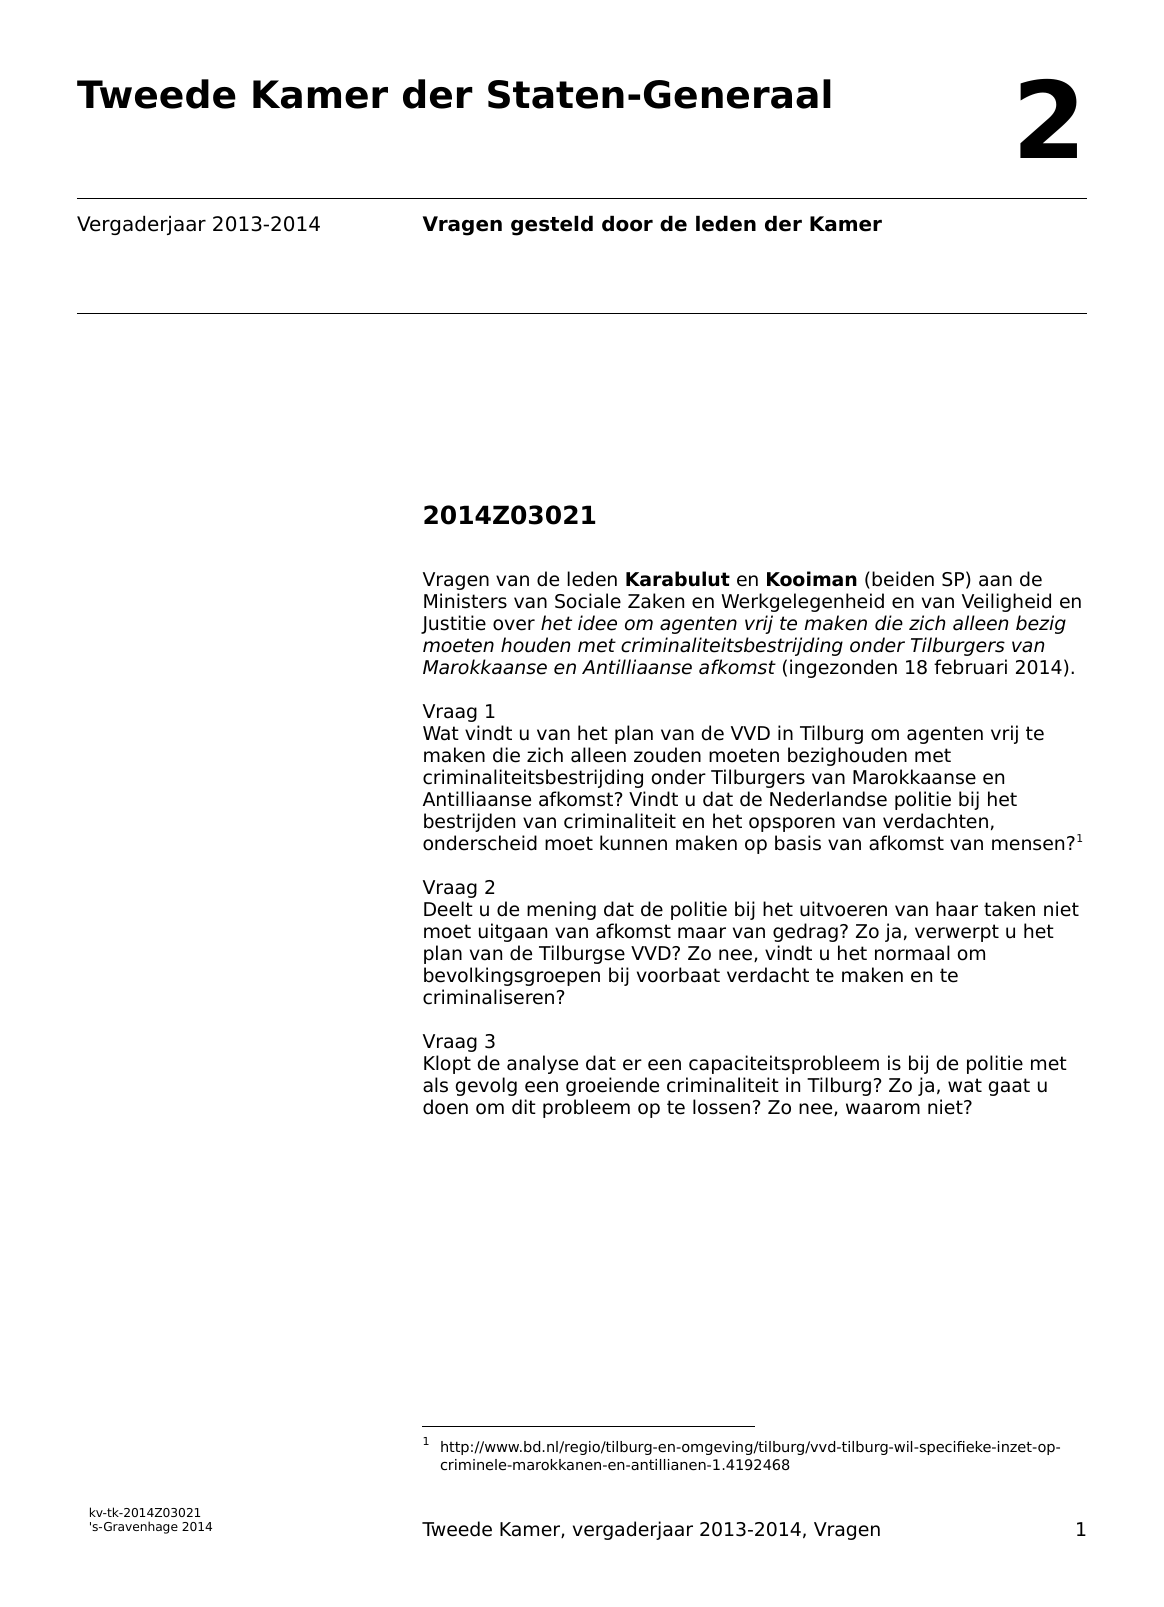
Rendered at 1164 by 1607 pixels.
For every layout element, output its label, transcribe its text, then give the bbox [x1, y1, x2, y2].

table_header Tweede Kamer der Staten-Generaal [77, 59, 886, 198]
table_header 2 [886, 59, 1087, 198]
text Wat vindt u van het plan van de VVD in Tilburg om agenten vrij te maken die zich alleen zouden moeten bezighouden met criminaliteitsbestrijding onder Tilburgers van Marokkaanse en Antilliaanse afkomst? Vindt u dat de Nederlandse politie bij het bestrijden van criminaliteit en het opsporen van verdachten, onderscheid moet kunnen maken op basis van afkomst van mensen? [422, 723, 1087, 855]
text Vragen van de leden Karabulut en Kooiman (beiden SP) aan de Ministers van Sociale Zaken en Werkgelegenheid en van Veiligheid en Justitie over het idee om agenten vrij te maken die zich alleen bezig moeten houden met criminaliteitsbestrijding onder Tilburgers van Marokkaanse en Antilliaanse afkomst (ingezonden 18 februari 2014). [422, 569, 1087, 679]
text Klopt de analyse dat er een capaciteitsprobleem is bij de politie met als gevolg een groeiende criminaliteit in Tilburg? Zo ja, wat gaat u doen om dit probleem op te lossen? Zo nee, waarom niet? [422, 1053, 1087, 1119]
table_cell Vergaderjaar 2013-2014 [77, 199, 422, 313]
text Deelt u de mening dat de politie bij het uitvoeren van haar taken niet moet uitgaan van afkomst maar van gedrag? Zo ja, verwerpt u het plan van de Tilburgse VVD? Zo nee, vindt u het normaal om bevolkingsgroepen bij voorbaat verdacht te maken en te criminaliseren? [422, 899, 1087, 1009]
text Vraag 1 [422, 701, 1087, 723]
text http://www.bd.nl/regio/tilburg-en-omgeving/tilburg/vvd-tilburg-wil-specifieke-inzet-op-criminele-marokkanen-en-antillianen-1.4192468 [422, 1435, 1087, 1474]
text 2014Z03021 [422, 501, 1087, 531]
table_cell Vragen gesteld door de leden der Kamer [422, 199, 1087, 313]
text Vraag 2 [422, 877, 1087, 899]
text 's-Gravenhage 2014 [88, 1520, 323, 1534]
text Vraag 3 [422, 1031, 1087, 1053]
text kv-tk-2014Z03021 [88, 1506, 323, 1520]
